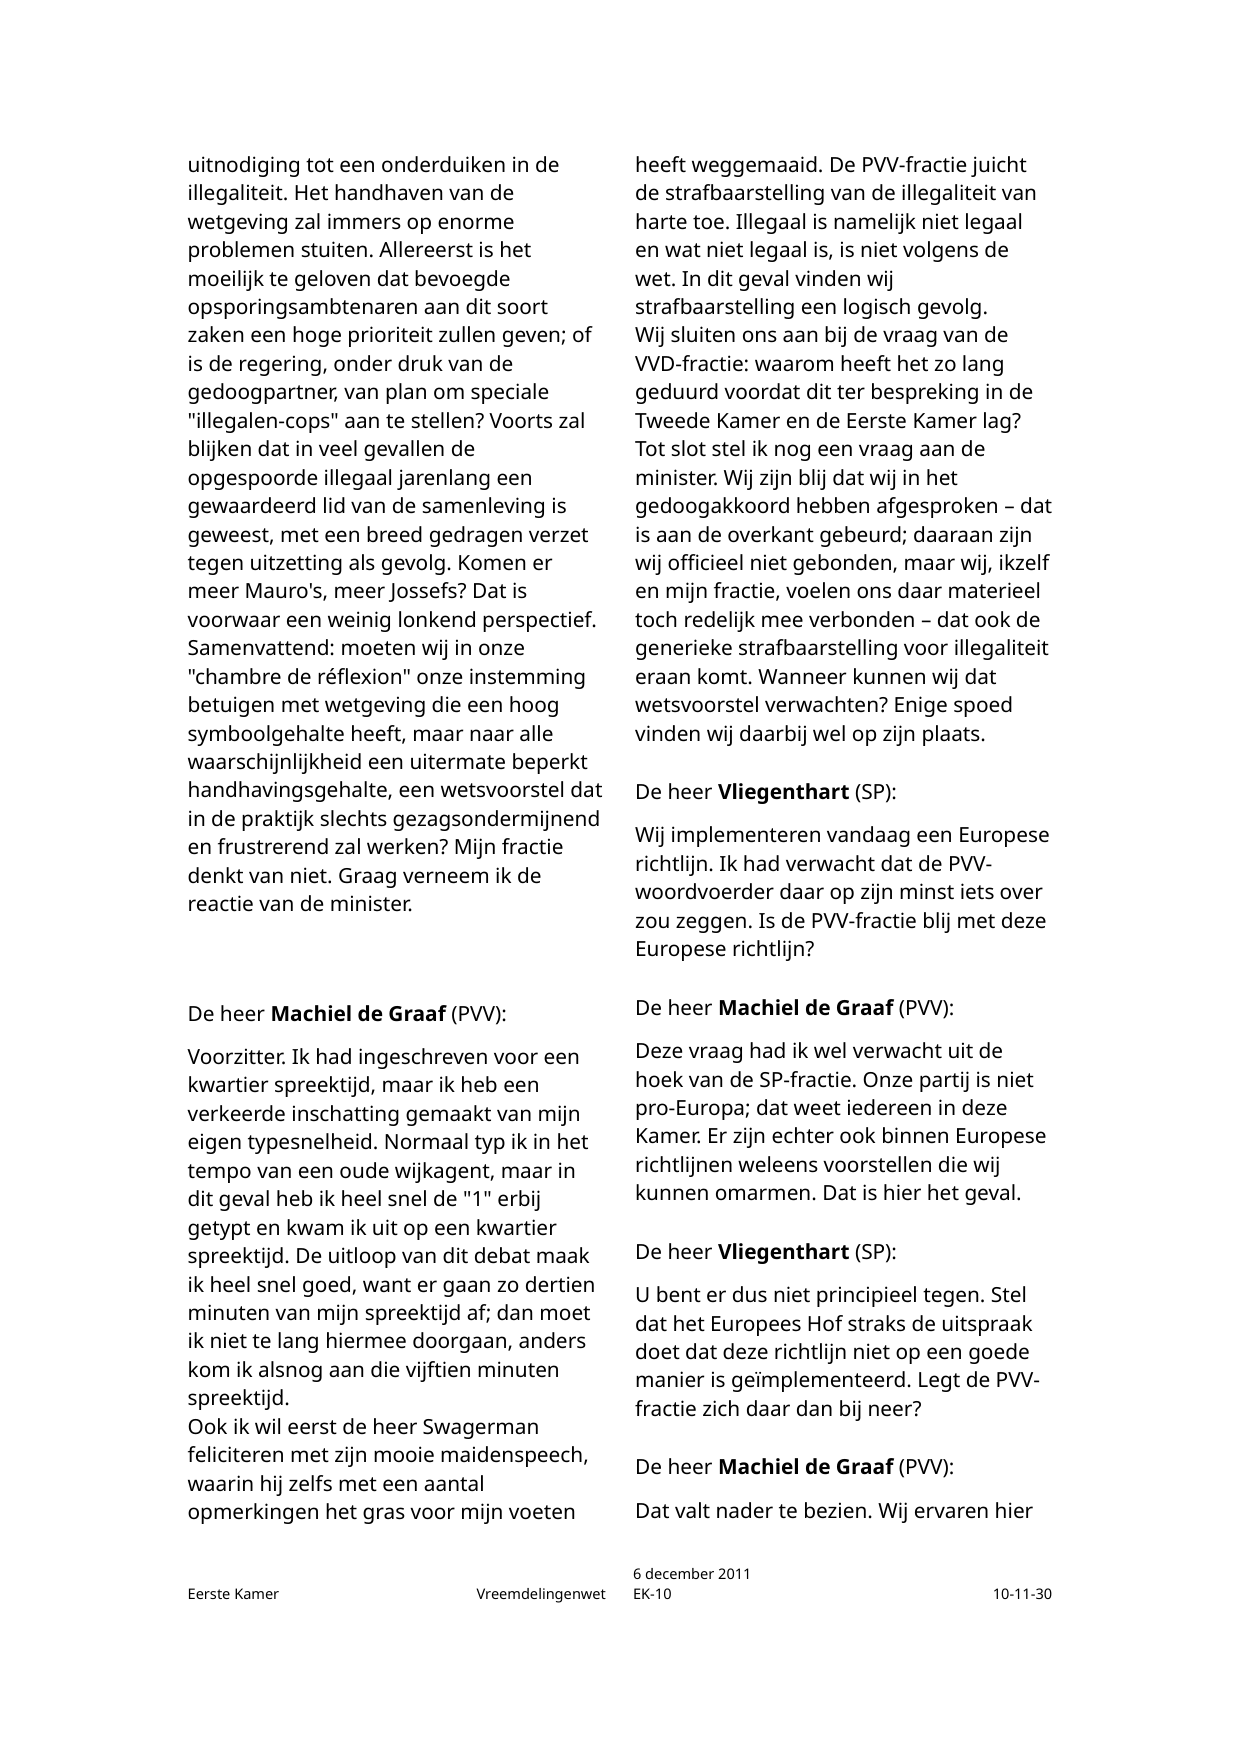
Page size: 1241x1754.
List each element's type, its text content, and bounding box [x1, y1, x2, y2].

text uitnodiging tot een onderduiken in de illegaliteit. Het handhaven van de wetgeving zal immers op enorme problemen stuiten. Allereerst is het moeilijk te geloven dat bevoegde opsporingsambtenaren aan dit soort zaken een hoge prioriteit zullen geven; of is de regering, onder druk van de gedoogpartner, van plan om speciale "illegalen-cops" aan te stellen? Voorts zal blijken dat in veel gevallen de opgespoorde illegaal jarenlang een gewaardeerd lid van de samenleving is geweest, met een breed gedragen verzet tegen uitzetting als gevolg. Komen er meer Mauro's, meer Jossefs? Dat is voorwaar een weinig lonkend perspectief. [187, 150, 605, 633]
text Voorzitter. Ik had ingeschreven voor een kwartier spreektijd, maar ik heb een verkeerde inschatting gemaakt van mijn eigen typesnelheid. Normaal typ ik in het tempo van een oude wijkagent, maar in dit geval heb ik heel snel de "1" erbij getypt en kwam ik uit op een kwartier spreektijd. De uitloop van dit debat maak ik heel snel goed, want er gaan zo dertien minuten van mijn spreektijd af; dan moet ik niet te lang hiermee doorgaan, anders kom ik alsnog aan die vijftien minuten spreektijd. [187, 1042, 605, 1412]
text Wij implementeren vandaag een Europese richtlijn. Ik had verwacht dat de PVV-woordvoerder daar op zijn minst iets over zou zeggen. Is de PVV-fractie blij met deze Europese richtlijn? [635, 821, 1053, 963]
text De heer Vliegenthart (SP): [635, 777, 1053, 806]
text Tot slot stel ik nog een vraag aan de minister. Wij zijn blij dat wij in het gedoogakkoord hebben afgesproken – dat is aan de overkant gebeurd; daaraan zijn wij officieel niet gebonden, maar wij, ikzelf en mijn fractie, voelen ons daar materieel toch redelijk mee verbonden – dat ook de generieke strafbaarstelling voor illegaliteit eraan komt. Wanneer kunnen wij dat wetsvoorstel verwachten? Enige spoed vinden wij daarbij wel op zijn plaats. [635, 434, 1053, 747]
text De heer Vliegenthart (SP): [635, 1237, 1053, 1265]
text Dat valt nader te bezien. Wij ervaren hier [635, 1496, 1053, 1524]
text Samenvattend: moeten wij in onze "chambre de réflexion" onze instemming betuigen met wetgeving die een hoog symboolgehalte heeft, maar naar alle waarschijnlijkheid een uitermate beperkt handhavingsgehalte, een wetsvoorstel dat in de praktijk slechts gezagsondermijnend en frustrerend zal werken? Mijn fractie denkt van niet. Graag verneem ik de reactie van de minister. [187, 633, 605, 918]
text U bent er dus niet principieel tegen. Stel dat het Europees Hof straks de uitspraak doet dat deze richtlijn niet op een goede manier is geïmplementeerd. Legt de PVV-fractie zich daar dan bij neer? [635, 1280, 1053, 1422]
text heeft weggemaaid. De PVV-fractie juicht de strafbaarstelling van de illegaliteit van harte toe. Illegaal is namelijk niet legaal en wat niet legaal is, is niet volgens de wet. In dit geval vinden wij strafbaarstelling een logisch gevolg. [635, 150, 1053, 321]
text De heer Machiel de Graaf (PVV): [635, 1452, 1053, 1481]
text Ook ik wil eerst de heer Swagerman feliciteren met zijn mooie maidenspeech, waarin hij zelfs met een aantal opmerkingen het gras voor mijn voeten [187, 1412, 605, 1526]
text De heer Machiel de Graaf (PVV): [187, 999, 605, 1027]
text Wij sluiten ons aan bij de vraag van de VVD-fractie: waarom heeft het zo lang geduurd voordat dit ter bespreking in de Tweede Kamer en de Eerste Kamer lag? [635, 321, 1053, 434]
text  [187, 948, 605, 976]
text Deze vraag had ik wel verwacht uit de hoek van de SP-fractie. Onze partij is niet pro-Europa; dat weet iedereen in deze Kamer. Er zijn echter ook binnen Europese richtlijnen weleens voorstellen die wij kunnen omarmen. Dat is hier het geval. [635, 1036, 1053, 1207]
text De heer Machiel de Graaf (PVV): [635, 993, 1053, 1021]
